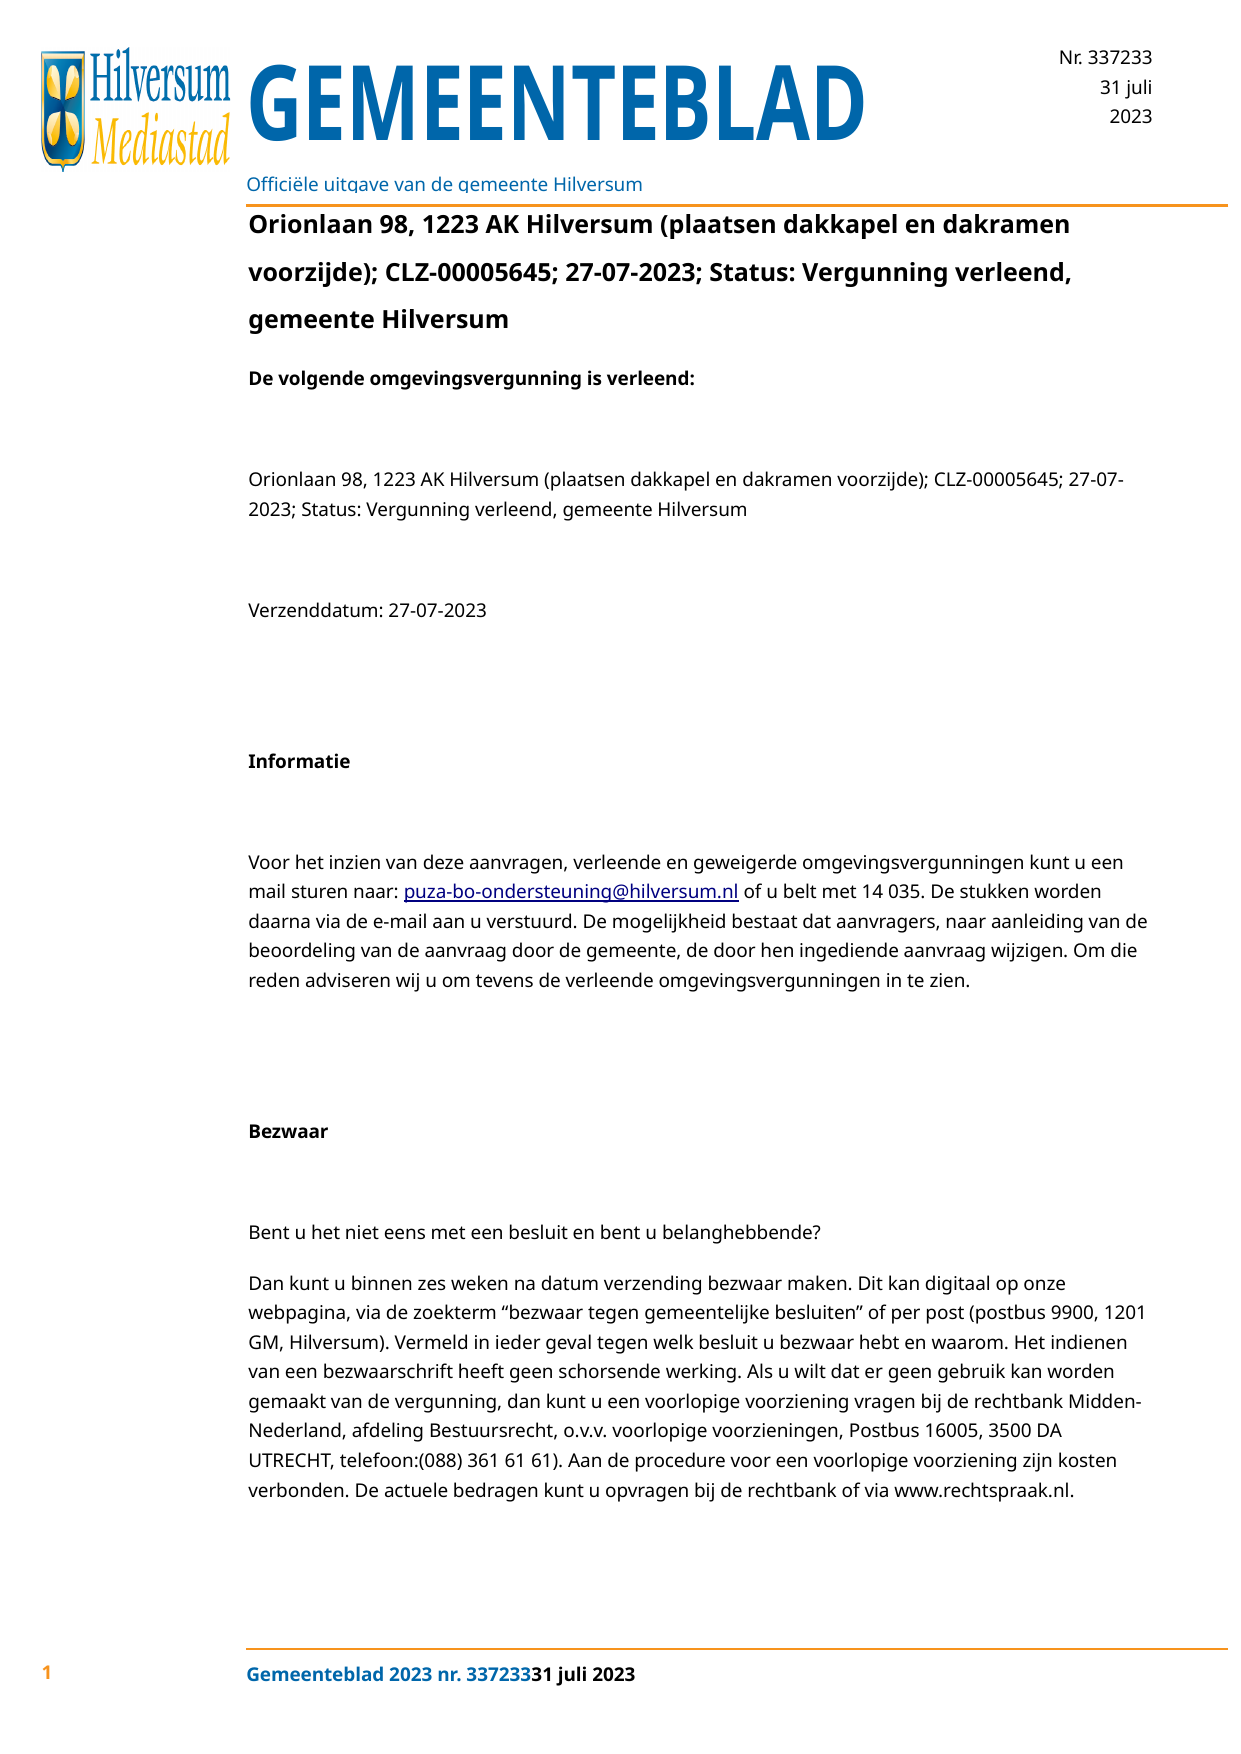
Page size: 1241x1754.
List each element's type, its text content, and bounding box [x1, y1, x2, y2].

picture [41, 47, 231, 172]
text De volgende omgevingsvergunning is verleend: [248, 366, 1152, 391]
text Bezwaar [248, 1118, 1152, 1144]
text Bent u het niet eens met een besluit en bent u belanghebbende? [248, 1219, 1152, 1245]
text Informatie [248, 748, 1152, 774]
text Orionlaan 98, 1223 AK Hilversum (plaatsen dakkapel en dakramen voorzijde); CLZ-00005645; 27-07-2023; Status: Vergunning verleend, gemeente Hilversum [248, 466, 1152, 522]
text Orionlaan 98, 1223 AK Hilversum (plaatsen dakkapel en dakramen voorzijde); CLZ-00005645; 27-07-2023; Status: Vergunning verleend, gemeente Hilversum [248, 207, 1152, 336]
text Dan kunt u binnen zes weken na datum verzending bezwaar maken. Dit kan digitaal op onze webpagina, via de zoekterm “bezwaar tegen gemeentelijke besluiten” of per post (postbus 9900, 1201 GM, Hilversum). Vermeld in ieder geval tegen welk besluit u bezwaar hebt en waarom. Het indienen van een bezwaarschrift heeft geen schorsende werking. Als u wilt dat er geen gebruik kan worden gemaakt van de vergunning, dan kunt u een voorlopige voorziening vragen bij de rechtbank Midden-Nederland, afdeling Bestuursrecht, o.v.v. voorlopige voorzieningen, Postbus 16005, 3500 DA UTRECHT, telefoon:(088) 361 61 61). Aan de procedure voor een voorlopige voorziening zijn kosten verbonden. De actuele bedragen kunt u opvragen bij de rechtbank of via www.rechtspraak.nl. [248, 1270, 1152, 1502]
text Verzenddatum: 27-07-2023 [248, 597, 1152, 622]
text Voor het inzien van deze aanvragen, verleende en geweigerde omgevingsvergunningen kunt u een mail sturen naar: puza-bo-ondersteuning@hilversum.nl of u belt met 14 035. De stukken worden daarna via de e-mail aan u verstuurd. De mogelijkheid bestaat dat aanvragers, naar aanleiding van de beoordeling van de aanvraag door de gemeente, de door hen ingediende aanvraag wijzigen. Om die reden adviseren wij u om tevens de verleende omgevingsvergunningen in te zien. [248, 849, 1152, 993]
